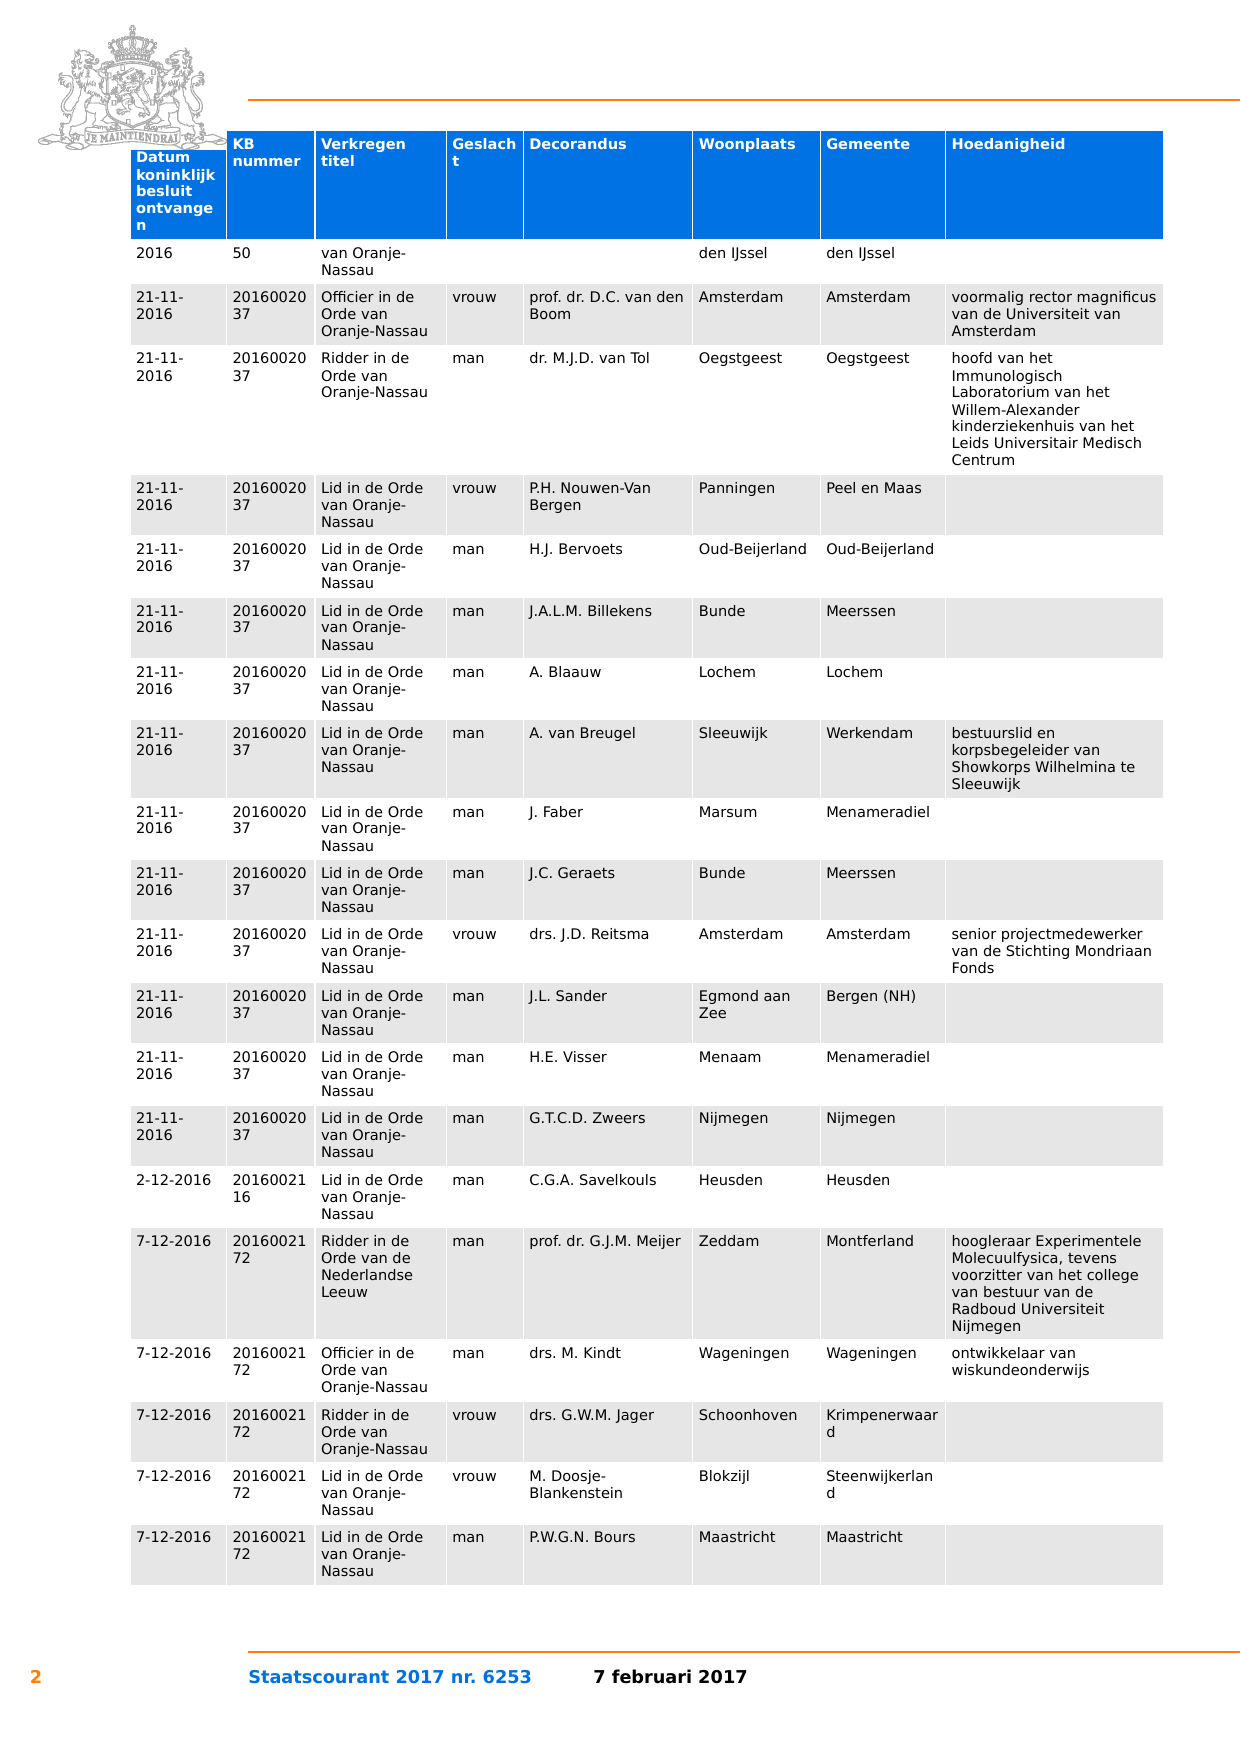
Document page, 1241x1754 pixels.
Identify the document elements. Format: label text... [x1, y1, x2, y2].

table_cell 2016002172 [227, 1402, 314, 1462]
table_cell drs. J.D. Reitsma [524, 921, 692, 982]
table_cell man [447, 1044, 523, 1104]
table_cell P.W.G.N. Bours [524, 1525, 692, 1585]
table_cell Officier in de Orde van Oranje-Nassau [316, 1341, 446, 1401]
table_cell [946, 475, 1163, 535]
table_cell vrouw [447, 1463, 523, 1523]
table_cell 2016002037 [227, 720, 314, 798]
table_cell bestuurslid en korpsbegeleider van Showkorps Wilhelmina te Sleeuwijk [946, 720, 1163, 798]
table_cell 21-11-2016 [131, 720, 226, 798]
table_cell man [447, 1341, 523, 1401]
table_cell Officier in de Orde van Oranje-Nassau [316, 284, 446, 345]
table_cell man [447, 860, 523, 920]
table_cell G.T.C.D. Zweers [524, 1106, 692, 1166]
table_header Verkregen titel [316, 131, 446, 239]
table_cell Lid in de Orde van Oranje-Nassau [316, 475, 446, 535]
table_cell 21-11-2016 [131, 346, 226, 474]
table_cell 21-11-2016 [131, 983, 226, 1043]
table_cell man [447, 598, 523, 658]
table_cell van Oranje-Nassau [316, 240, 446, 283]
table_cell Peel en Maas [821, 475, 945, 535]
table_cell vrouw [447, 284, 523, 345]
table_cell 50 [227, 240, 314, 283]
table_cell [946, 536, 1163, 597]
table_cell man [447, 659, 523, 719]
table_cell [946, 1525, 1163, 1585]
table_cell Meerssen [821, 598, 945, 658]
table_cell den IJssel [821, 240, 945, 283]
table_cell 21-11-2016 [131, 475, 226, 535]
table_cell Heusden [693, 1167, 820, 1227]
table_cell Marsum [693, 799, 820, 859]
table_cell A. van Breugel [524, 720, 692, 798]
table_cell Lochem [821, 659, 945, 719]
table_cell dr. M.J.D. van Tol [524, 346, 692, 474]
table_cell J.A.L.M. Billekens [524, 598, 692, 658]
table_cell Krimpenerwaard [821, 1402, 945, 1462]
table_cell M. Doosje-Blankenstein [524, 1463, 692, 1523]
table_cell Egmond aan Zee [693, 983, 820, 1043]
table_cell vrouw [447, 475, 523, 535]
table_cell Amsterdam [693, 284, 820, 345]
table_cell 2016002172 [227, 1525, 314, 1585]
table_cell Sleeuwijk [693, 720, 820, 798]
table_cell Menaam [693, 1044, 820, 1104]
table_cell man [447, 1228, 523, 1339]
table_cell [946, 598, 1163, 658]
table_cell vrouw [447, 1402, 523, 1462]
table_cell man [447, 1106, 523, 1166]
table_cell 2016002037 [227, 799, 314, 859]
table_cell prof. dr. G.J.M. Meijer [524, 1228, 692, 1339]
table_cell Ridder in de Orde van de Nederlandse Leeuw [316, 1228, 446, 1339]
table_cell 7-12-2016 [131, 1341, 226, 1401]
table_cell 2016002037 [227, 598, 314, 658]
table_cell J. Faber [524, 799, 692, 859]
table_header Datum koninklijk besluit ontvangen [131, 150, 226, 239]
table_cell Lid in de Orde van Oranje-Nassau [316, 921, 446, 982]
table_cell Montferland [821, 1228, 945, 1339]
table_cell 7-12-2016 [131, 1402, 226, 1462]
table_cell 21-11-2016 [131, 1044, 226, 1104]
table_cell Ridder in de Orde van Oranje-Nassau [316, 346, 446, 474]
table_cell 21-11-2016 [131, 860, 226, 920]
table_cell 21-11-2016 [131, 284, 226, 345]
table_cell Maastricht [693, 1525, 820, 1585]
table_cell 7-12-2016 [131, 1228, 226, 1339]
table_cell Oegstgeest [693, 346, 820, 474]
table_cell Lochem [693, 659, 820, 719]
table_cell senior projectmedewerker van de Stichting Mondriaan Fonds [946, 921, 1163, 982]
table_cell drs. G.W.M. Jager [524, 1402, 692, 1462]
table_cell [946, 659, 1163, 719]
table_cell Oegstgeest [821, 346, 945, 474]
table_cell Bunde [693, 860, 820, 920]
table_cell Amsterdam [821, 921, 945, 982]
table_cell 2016002037 [227, 284, 314, 345]
table_cell Menameradiel [821, 1044, 945, 1104]
table_cell [946, 983, 1163, 1043]
table_cell man [447, 799, 523, 859]
table_cell 21-11-2016 [131, 598, 226, 658]
table_cell Ridder in de Orde van Oranje-Nassau [316, 1402, 446, 1462]
table_cell [946, 1106, 1163, 1166]
table_cell H.E. Visser [524, 1044, 692, 1104]
table_cell 21-11-2016 [131, 536, 226, 597]
table_cell [946, 1167, 1163, 1227]
table_header KB nummer [227, 131, 314, 239]
table_cell voormalig rector magnificus van de Universiteit van Amsterdam [946, 284, 1163, 345]
table_cell Maastricht [821, 1525, 945, 1585]
table_cell [524, 240, 692, 283]
table_cell 2016002172 [227, 1341, 314, 1401]
table_cell 2016002172 [227, 1228, 314, 1339]
table_cell Bunde [693, 598, 820, 658]
table_cell [946, 799, 1163, 859]
table_cell 2016002037 [227, 475, 314, 535]
table_header Decorandus [524, 131, 692, 239]
table_cell 21-11-2016 [131, 659, 226, 719]
table_cell Amsterdam [821, 284, 945, 345]
table_cell 2-12-2016 [131, 1167, 226, 1227]
table_cell 2016002116 [227, 1167, 314, 1227]
table_cell Lid in de Orde van Oranje-Nassau [316, 799, 446, 859]
table_cell [946, 1402, 1163, 1462]
table_cell Nijmegen [693, 1106, 820, 1166]
table_cell C.G.A. Savelkouls [524, 1167, 692, 1227]
table_cell 2016002037 [227, 1106, 314, 1166]
table_cell 2016002037 [227, 659, 314, 719]
table_cell Lid in de Orde van Oranje-Nassau [316, 598, 446, 658]
table_cell man [447, 1525, 523, 1585]
table_cell 21-11-2016 [131, 799, 226, 859]
table_cell prof. dr. D.C. van den Boom [524, 284, 692, 345]
table_cell Wageningen [693, 1341, 820, 1401]
table_cell H.J. Bervoets [524, 536, 692, 597]
table_cell man [447, 346, 523, 474]
table_header Geslacht [447, 131, 523, 239]
table_cell 2016 [131, 240, 226, 283]
table_cell [946, 860, 1163, 920]
table_cell Lid in de Orde van Oranje-Nassau [316, 983, 446, 1043]
table_cell Lid in de Orde van Oranje-Nassau [316, 1044, 446, 1104]
table_cell 2016002037 [227, 860, 314, 920]
table_cell 21-11-2016 [131, 921, 226, 982]
table_cell Lid in de Orde van Oranje-Nassau [316, 659, 446, 719]
table_cell Lid in de Orde van Oranje-Nassau [316, 1106, 446, 1166]
table_cell Blokzijl [693, 1463, 820, 1523]
table_cell 7-12-2016 [131, 1463, 226, 1523]
table_header Gemeente [821, 131, 945, 239]
table_cell Oud-Beijerland [693, 536, 820, 597]
table_cell Schoonhoven [693, 1402, 820, 1462]
table_cell man [447, 536, 523, 597]
table_cell Werkendam [821, 720, 945, 798]
table_cell 7-12-2016 [131, 1525, 226, 1585]
table_cell Panningen [693, 475, 820, 535]
table_cell hoogleraar Experimentele Molecuulfysica, tevens voorzitter van het college van bestuur van de Radboud Universiteit Nijmegen [946, 1228, 1163, 1339]
table_cell Bergen (NH) [821, 983, 945, 1043]
table_cell Oud-Beijerland [821, 536, 945, 597]
table_cell [946, 240, 1163, 283]
table_cell Menameradiel [821, 799, 945, 859]
table_cell A. Blaauw [524, 659, 692, 719]
table_cell J.C. Geraets [524, 860, 692, 920]
table_cell man [447, 1167, 523, 1227]
table_cell man [447, 720, 523, 798]
picture [38, 25, 227, 150]
table_cell man [447, 983, 523, 1043]
table_cell 2016002037 [227, 983, 314, 1043]
table_cell 2016002037 [227, 921, 314, 982]
table_cell Lid in de Orde van Oranje-Nassau [316, 1167, 446, 1227]
table_cell Wageningen [821, 1341, 945, 1401]
table_cell J.L. Sander [524, 983, 692, 1043]
table_cell Zeddam [693, 1228, 820, 1339]
table_cell Meerssen [821, 860, 945, 920]
table_header Woonplaats [693, 131, 820, 239]
table_cell Lid in de Orde van Oranje-Nassau [316, 1525, 446, 1585]
table_cell vrouw [447, 921, 523, 982]
table_cell Lid in de Orde van Oranje-Nassau [316, 536, 446, 597]
table_cell [946, 1463, 1163, 1523]
table_cell Lid in de Orde van Oranje-Nassau [316, 1463, 446, 1523]
table_cell Nijmegen [821, 1106, 945, 1166]
table_cell den IJssel [693, 240, 820, 283]
table_cell Steenwijkerland [821, 1463, 945, 1523]
table_cell Lid in de Orde van Oranje-Nassau [316, 860, 446, 920]
table_cell P.H. Nouwen-Van Bergen [524, 475, 692, 535]
table_cell 2016002037 [227, 1044, 314, 1104]
table_cell 2016002172 [227, 1463, 314, 1523]
table_cell hoofd van het Immunologisch Laboratorium van het Willem-Alexander kinderziekenhuis van het Leids Universitair Medisch Centrum [946, 346, 1163, 474]
table_cell ontwikkelaar van wiskundeonderwijs [946, 1341, 1163, 1401]
table_cell [447, 240, 523, 283]
table_cell Amsterdam [693, 921, 820, 982]
table_header Hoedanigheid [946, 131, 1163, 239]
table_cell 21-11-2016 [131, 1106, 226, 1166]
table_cell 2016002037 [227, 536, 314, 597]
table_cell Heusden [821, 1167, 945, 1227]
table_cell [946, 1044, 1163, 1104]
table_cell drs. M. Kindt [524, 1341, 692, 1401]
table_cell 2016002037 [227, 346, 314, 474]
table_cell Lid in de Orde van Oranje-Nassau [316, 720, 446, 798]
